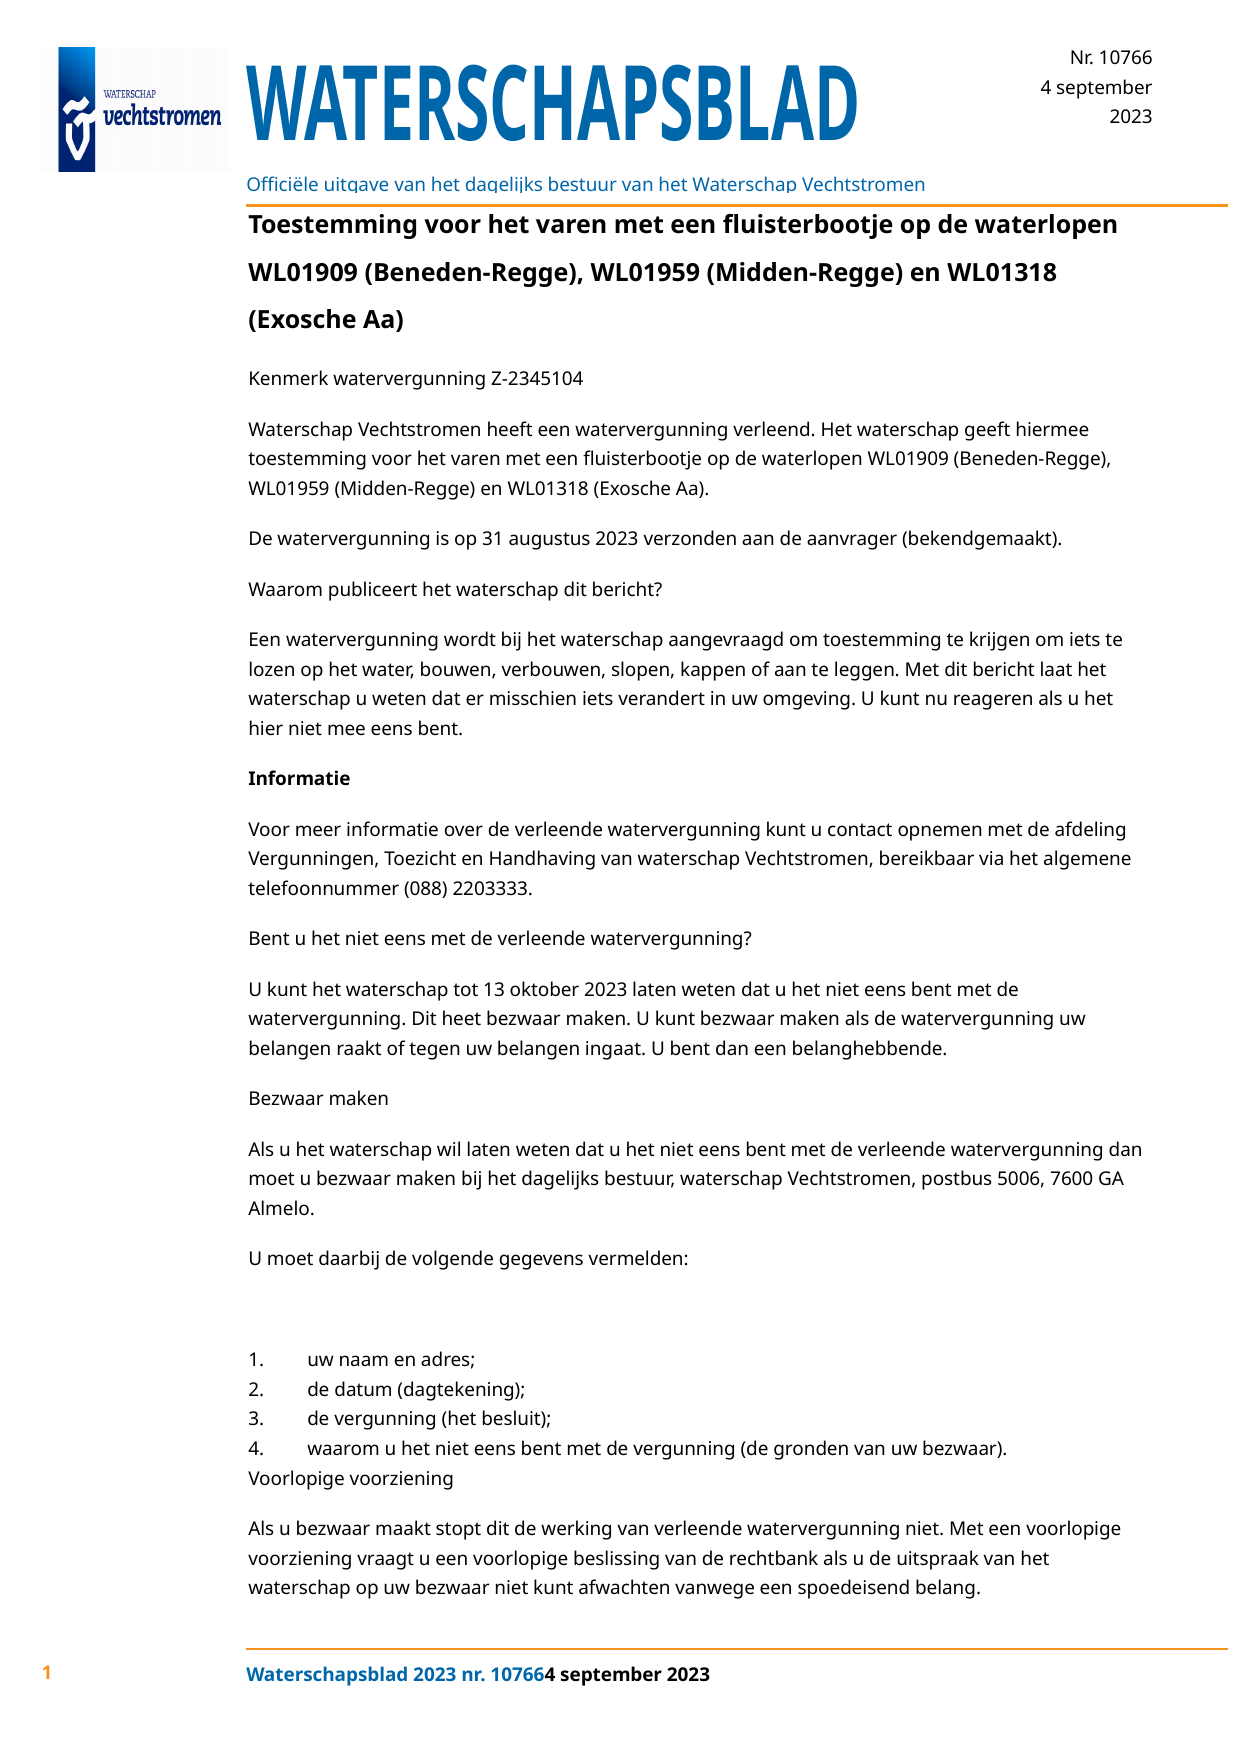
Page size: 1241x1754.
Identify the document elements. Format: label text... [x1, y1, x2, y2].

text Een watervergunning wordt bij het waterschap aangevraagd om toestemming te krijgen om iets te lozen op het water, bouwen, verbouwen, slopen, kappen of aan te leggen. Met dit bericht laat het waterschap u weten dat er misschien iets verandert in uw omgeving. U kunt nu reageren als u het hier niet mee eens bent. [248, 626, 1152, 741]
text Bent u het niet eens met de verleende watervergunning? [248, 926, 1152, 951]
text Voor meer informatie over de verleende watervergunning kunt u contact opnemen met de afdeling Vergunningen, Toezicht en Handhaving van waterschap Vechtstromen, bereikbaar via het algemene telefoonnummer (088) 2203333. [248, 816, 1152, 901]
text Toestemming voor het varen met een fluisterbootje op de waterlopen WL01909 (Beneden-Regge), WL01959 (Midden-Regge) en WL01318 (Exosche Aa) [248, 207, 1152, 336]
list de vergunning (het besluit); [248, 1406, 1152, 1431]
text Als u het waterschap wil laten weten dat u het niet eens bent met de verleende watervergunning dan moet u bezwaar maken bij het dagelijks bestuur, waterschap Vechtstromen, postbus 5006, 7600 GA Almelo. [248, 1136, 1152, 1221]
picture [41, 47, 231, 172]
list uw naam en adres; [248, 1346, 1152, 1372]
text De watervergunning is op 31 augustus 2023 verzonden aan de aanvrager (bekendgemaakt). [248, 526, 1152, 551]
text Voorlopige voorziening [248, 1465, 1152, 1490]
text Kenmerk watervergunning Z-2345104 [248, 366, 1152, 391]
text Als u bezwaar maakt stopt dit de werking van verleende watervergunning niet. Met een voorlopige voorziening vraagt u een voorlopige beslissing van de rechtbank als u de uitspraak van het waterschap op uw bezwaar niet kunt afwachten vanwege een spoedeisend belang. [248, 1515, 1152, 1600]
text Waarom publiceert het waterschap dit bericht? [248, 576, 1152, 602]
list waarom u het niet eens bent met de vergunning (de gronden van uw bezwaar). [248, 1435, 1152, 1461]
text Informatie [248, 766, 1152, 791]
text Waterschap Vechtstromen heeft een watervergunning verleend. Het waterschap geeft hiermee toestemming voor het varen met een fluisterbootje op de waterlopen WL01909 (Beneden-Regge), WL01959 (Midden-Regge) en WL01318 (Exosche Aa). [248, 416, 1152, 501]
text U moet daarbij de volgende gegevens vermelden: [248, 1246, 1152, 1271]
text Bezwaar maken [248, 1086, 1152, 1111]
text U kunt het waterschap tot 13 oktober 2023 laten weten dat u het niet eens bent met de watervergunning. Dit heet bezwaar maken. U kunt bezwaar maken als de watervergunning uw belangen raakt of tegen uw belangen ingaat. U bent dan een belanghebbende. [248, 976, 1152, 1061]
list de datum (dagtekening); [248, 1376, 1152, 1402]
